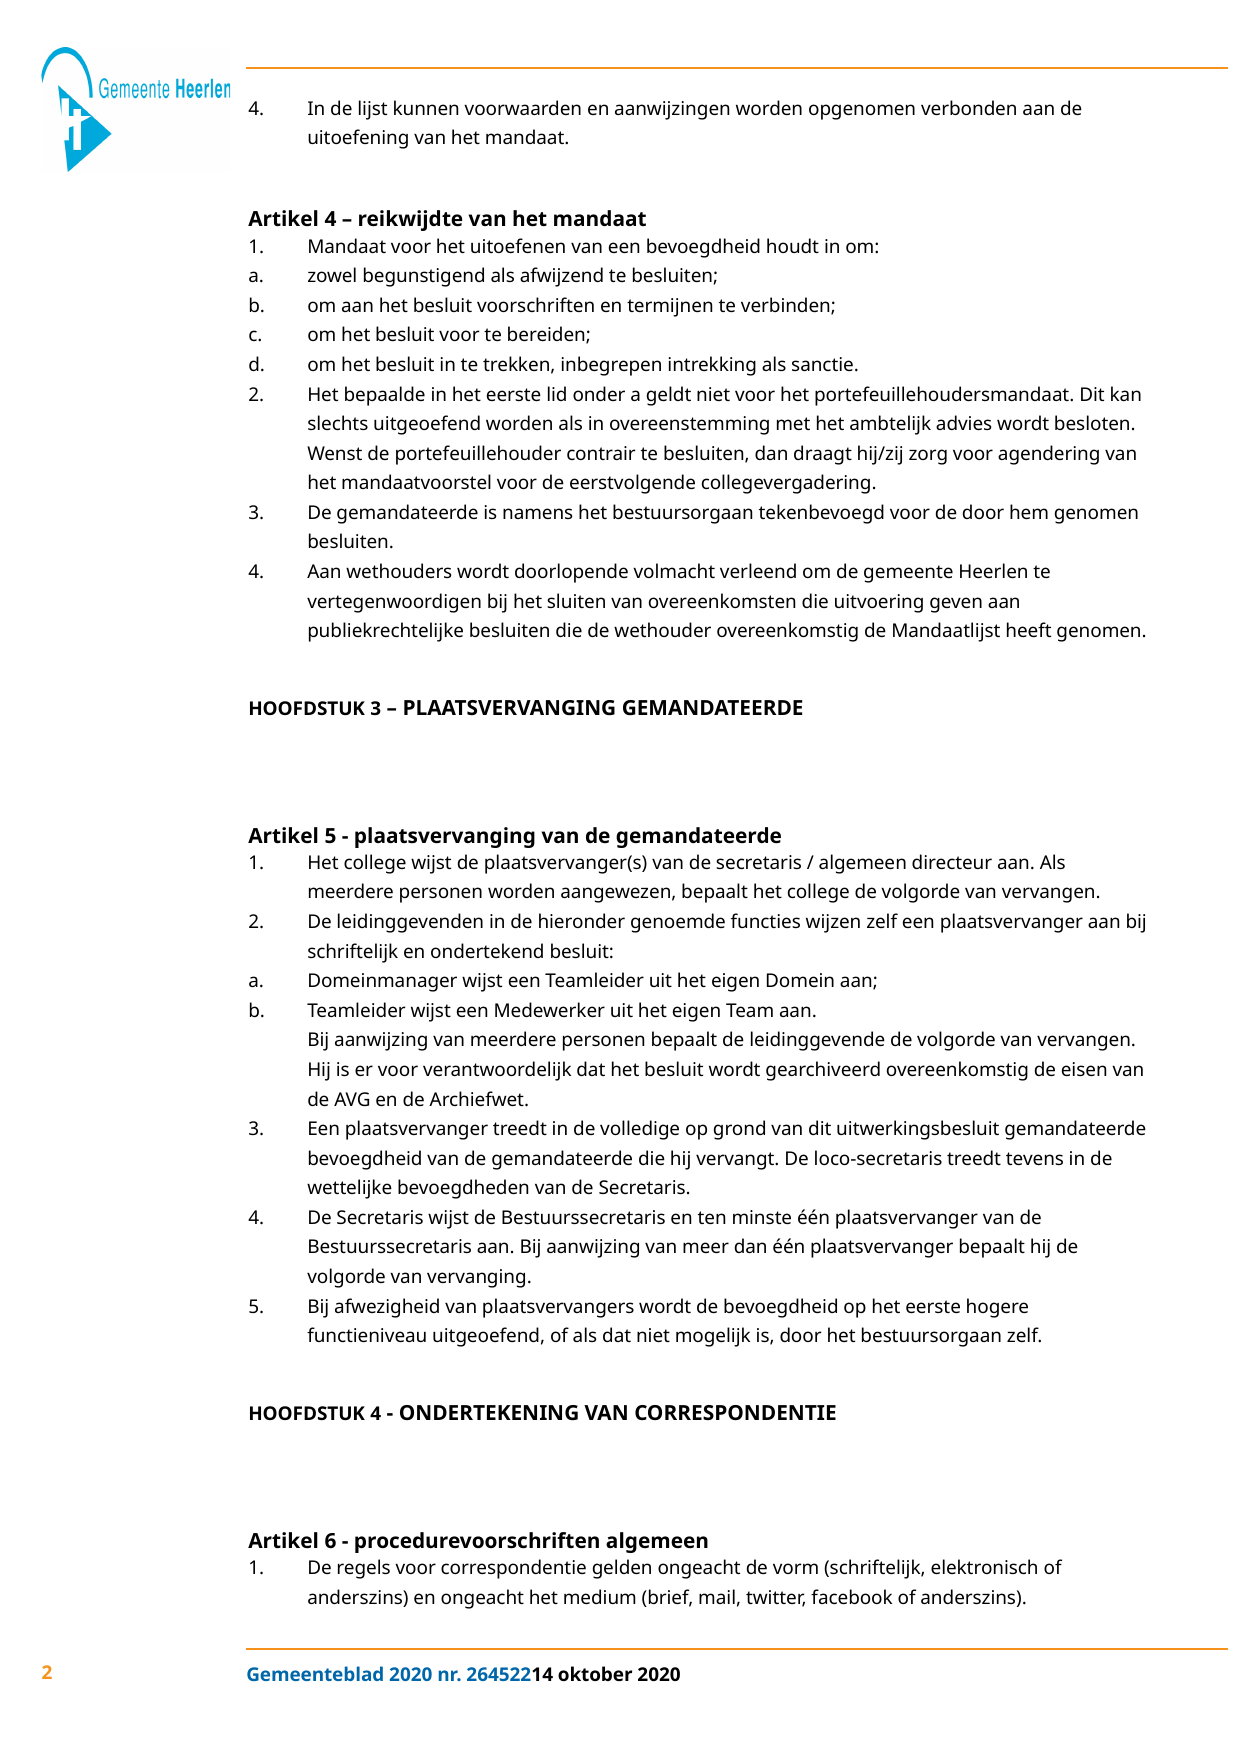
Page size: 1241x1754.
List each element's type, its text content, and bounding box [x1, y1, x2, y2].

list Bij aanwijzing van meerdere personen bepaalt de leidinggevende de volgorde van vervangen. Hij is er voor verantwoordelijk dat het besluit wordt gearchiveerd overeenkomstig de eisen van de AVG en de Archiefwet. [248, 1027, 1152, 1112]
text HOOFDSTUK 4 - ONDERTEKENING VAN CORRESPONDENTIE [248, 1398, 1152, 1426]
list In de lijst kunnen voorwaarden en aanwijzingen worden opgenomen verbonden aan de uitoefening van het mandaat. [248, 95, 1152, 150]
list Mandaat voor het uitoefenen van een bevoegdheid houdt in om: [248, 233, 1152, 258]
text HOOFDSTUK 3 – PLAATSVERVANGING GEMANDATEERDE [248, 693, 1152, 721]
picture [41, 47, 59, 70]
text Artikel 4 – reikwijdte van het mandaat [248, 204, 1152, 233]
text Artikel 6 - procedurevoorschriften algemeen [248, 1526, 1152, 1554]
list Een plaatsvervanger treedt in de volledige op grond van dit uitwerkingsbesluit gemandateerde bevoegdheid van de gemandateerde die hij vervangt. De loco-secretaris treedt tevens in de wettelijke bevoegdheden van de Secretaris. [248, 1115, 1152, 1200]
list Het college wijst de plaatsvervanger(s) van de secretaris / algemeen directeur aan. Als meerdere personen worden aangewezen, bepaalt het college de volgorde van vervangen. [248, 849, 1152, 904]
list om het besluit in te trekken, inbegrepen intrekking als sanctie. [248, 351, 1152, 377]
list De Secretaris wijst de Bestuurssecretaris en ten minste één plaatsvervanger van de Bestuurssecretaris aan. Bij aanwijzing van meer dan één plaatsvervanger bepaalt hij de volgorde van vervanging. [248, 1204, 1152, 1289]
list De leidinggevenden in de hieronder genoemde functies wijzen zelf een plaatsvervanger aan bij schriftelijk en ondertekend besluit: [248, 908, 1152, 964]
text Artikel 5 - plaatsvervanging van de gemandateerde [248, 821, 1152, 849]
list Bij afwezigheid van plaatsvervangers wordt de bevoegdheid op het eerste hogere functieniveau uitgeoefend, of als dat niet mogelijk is, door het bestuursorgaan zelf. [248, 1293, 1152, 1348]
list Aan wethouders wordt doorlopende volmacht verleend om de gemeente Heerlen te vertegenwoordigen bij het sluiten van overeenkomsten die uitvoering geven aan publiekrechtelijke besluiten die de wethouder overeenkomstig de Mandaatlijst heeft genomen. [248, 558, 1152, 643]
list Teamleider wijst een Medewerker uit het eigen Team aan. [248, 997, 1152, 1023]
list om het besluit voor te bereiden; [248, 322, 1152, 347]
list De regels voor correspondentie gelden ongeacht de vorm (schriftelijk, elektronisch of anderszins) en ongeacht het medium (brief, mail, twitter, facebook of anderszins). [248, 1554, 1152, 1609]
list zowel begunstigend als afwijzend te besluiten; [248, 262, 1152, 288]
list Het bepaalde in het eerste lid onder a geldt niet voor het portefeuillehoudersmandaat. Dit kan slechts uitgeoefend worden als in overeenstemming met het ambtelijk advies wordt besloten. Wenst de portefeuillehouder contrair te besluiten, dan draagt hij/zij zorg voor agendering van het mandaatvoorstel voor de eerstvolgende collegevergadering. [248, 381, 1152, 495]
list om aan het besluit voorschriften en termijnen te verbinden; [248, 292, 1152, 318]
list De gemandateerde is namens het bestuursorgaan tekenbevoegd voor de door hem genomen besluiten. [248, 499, 1152, 554]
picture [41, 47, 231, 172]
list Domeinmanager wijst een Teamleider uit het eigen Domein aan; [248, 967, 1152, 993]
